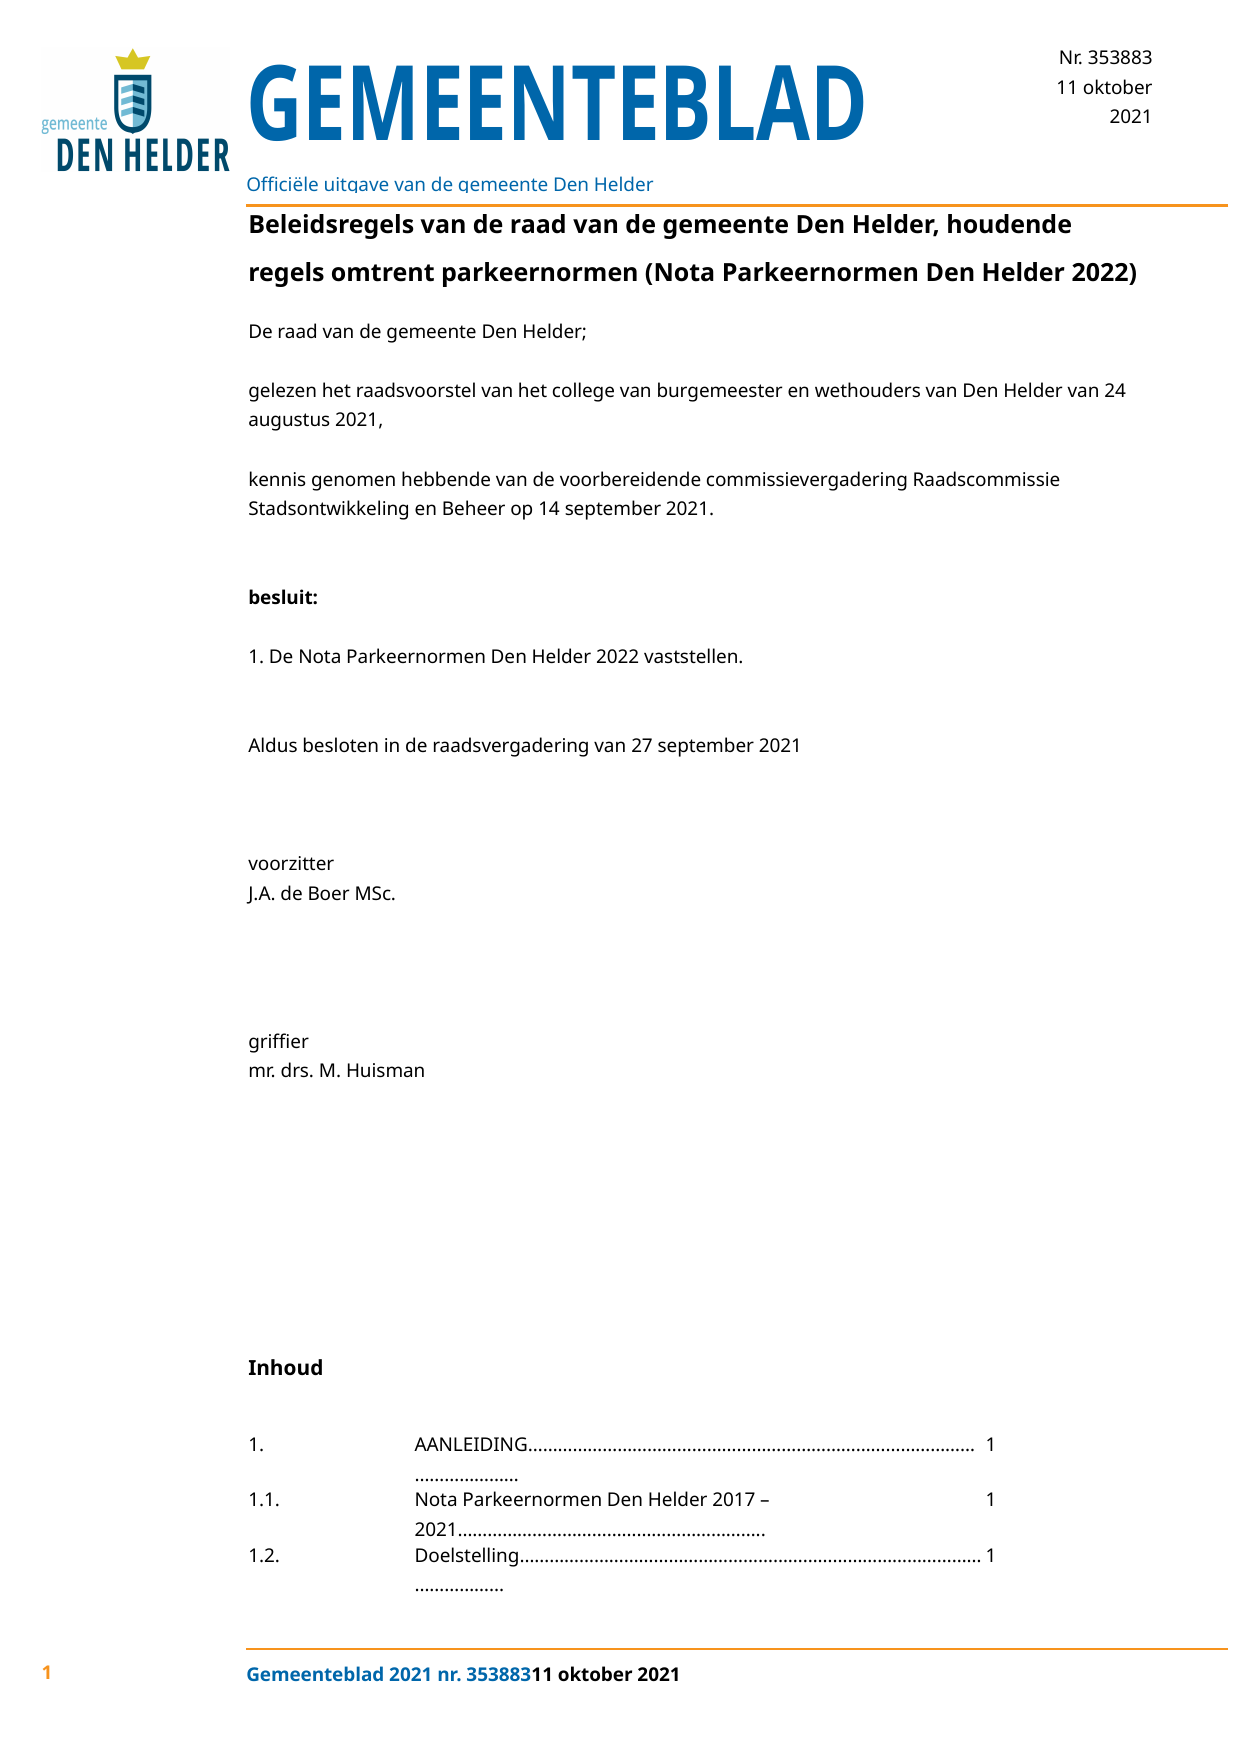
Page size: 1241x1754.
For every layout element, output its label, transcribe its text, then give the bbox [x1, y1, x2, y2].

table_cell 1 [985, 1542, 1152, 1597]
text Aldus besloten in de raadsvergadering van 27 september 2021 [248, 732, 1152, 758]
table_cell 1 [985, 1486, 1152, 1542]
table_header 1. [248, 1431, 414, 1486]
text Inhoud [248, 1353, 1152, 1382]
text gelezen het raadsvoorstel van het college van burgemeester en wethouders van Den Helder van 24 augustus 2021, [248, 377, 1152, 432]
picture [41, 47, 231, 172]
text Beleidsregels van de raad van de gemeente Den Helder, houdende regels omtrent parkeernormen (Nota Parkeernormen Den Helder 2022) [248, 207, 1152, 288]
picture [220, 160, 224, 172]
table_header 1 [985, 1431, 1152, 1486]
text De raad van de gemeente Den Helder; [248, 318, 1152, 344]
picture [100, 154, 106, 172]
picture [182, 144, 187, 165]
picture [130, 157, 135, 172]
table_cell 1.2. [248, 1542, 414, 1597]
table_header AANLEIDING………………………………………………………………………………………………… [414, 1431, 985, 1486]
table_cell Nota Parkeernormen Den Helder 2017 – 2021…………………………………………………….. [414, 1486, 985, 1542]
text voorzitter [248, 850, 1152, 876]
text kennis genomen hebbende van de voorbereidende commissievergadering Raadscommissie Stadsontwikkeling en Beheer op 14 september 2021. [248, 466, 1152, 521]
text griffier [248, 1028, 1152, 1054]
table_cell Doelstelling………………………………………………………………………………………………... [414, 1542, 985, 1597]
text 1. De Nota Parkeernormen Den Helder 2022 vaststellen. [248, 643, 1152, 669]
text mr. drs. M. Huisman [248, 1057, 1152, 1083]
picture [63, 144, 68, 165]
table_cell 1.1. [248, 1486, 414, 1542]
text besluit: [248, 584, 1152, 610]
text J.A. de Boer MSc. [248, 880, 1152, 906]
